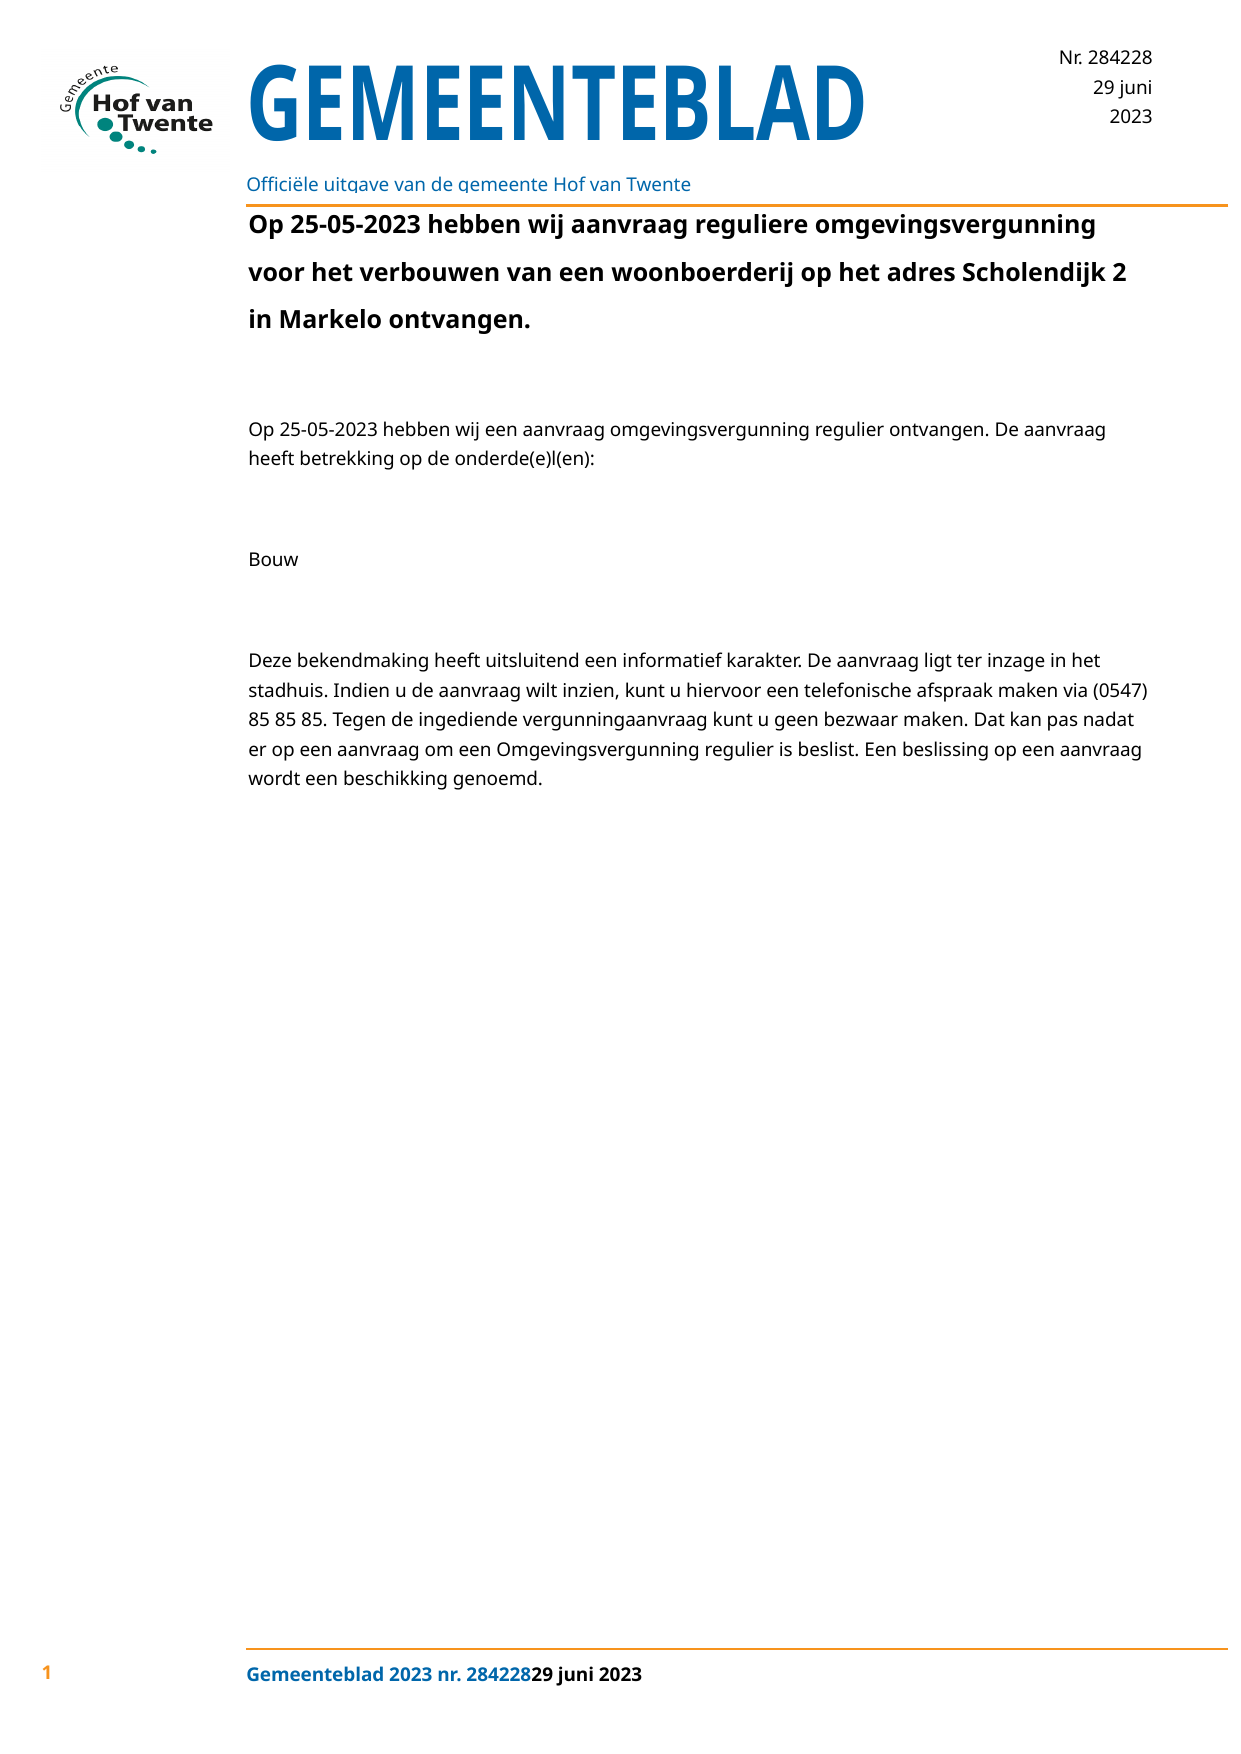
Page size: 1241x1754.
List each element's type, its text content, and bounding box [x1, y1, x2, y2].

text Op 25-05-2023 hebben wij een aanvraag omgevingsvergunning regulier ontvangen. De aanvraag heeft betrekking op de onderde(e)l(en): [248, 416, 1152, 471]
picture [41, 47, 231, 172]
text Deze bekendmaking heeft uitsluitend een informatief karakter. De aanvraag ligt ter inzage in het stadhuis. Indien u de aanvraag wilt inzien, kunt u hiervoor een telefonische afspraak maken via (0547) 85 85 85. Tegen de ingediende vergunningaanvraag kunt u geen bezwaar maken. Dat kan pas nadat er op een aanvraag om een Omgevingsvergunning regulier is beslist. Een beslissing op een aanvraag wordt een beschikking genoemd. [248, 647, 1152, 791]
text Bouw [248, 546, 1152, 572]
text Op 25-05-2023 hebben wij aanvraag reguliere omgevingsvergunning voor het verbouwen van een woonboerderij op het adres Scholendijk 2 in Markelo ontvangen. [248, 207, 1152, 336]
